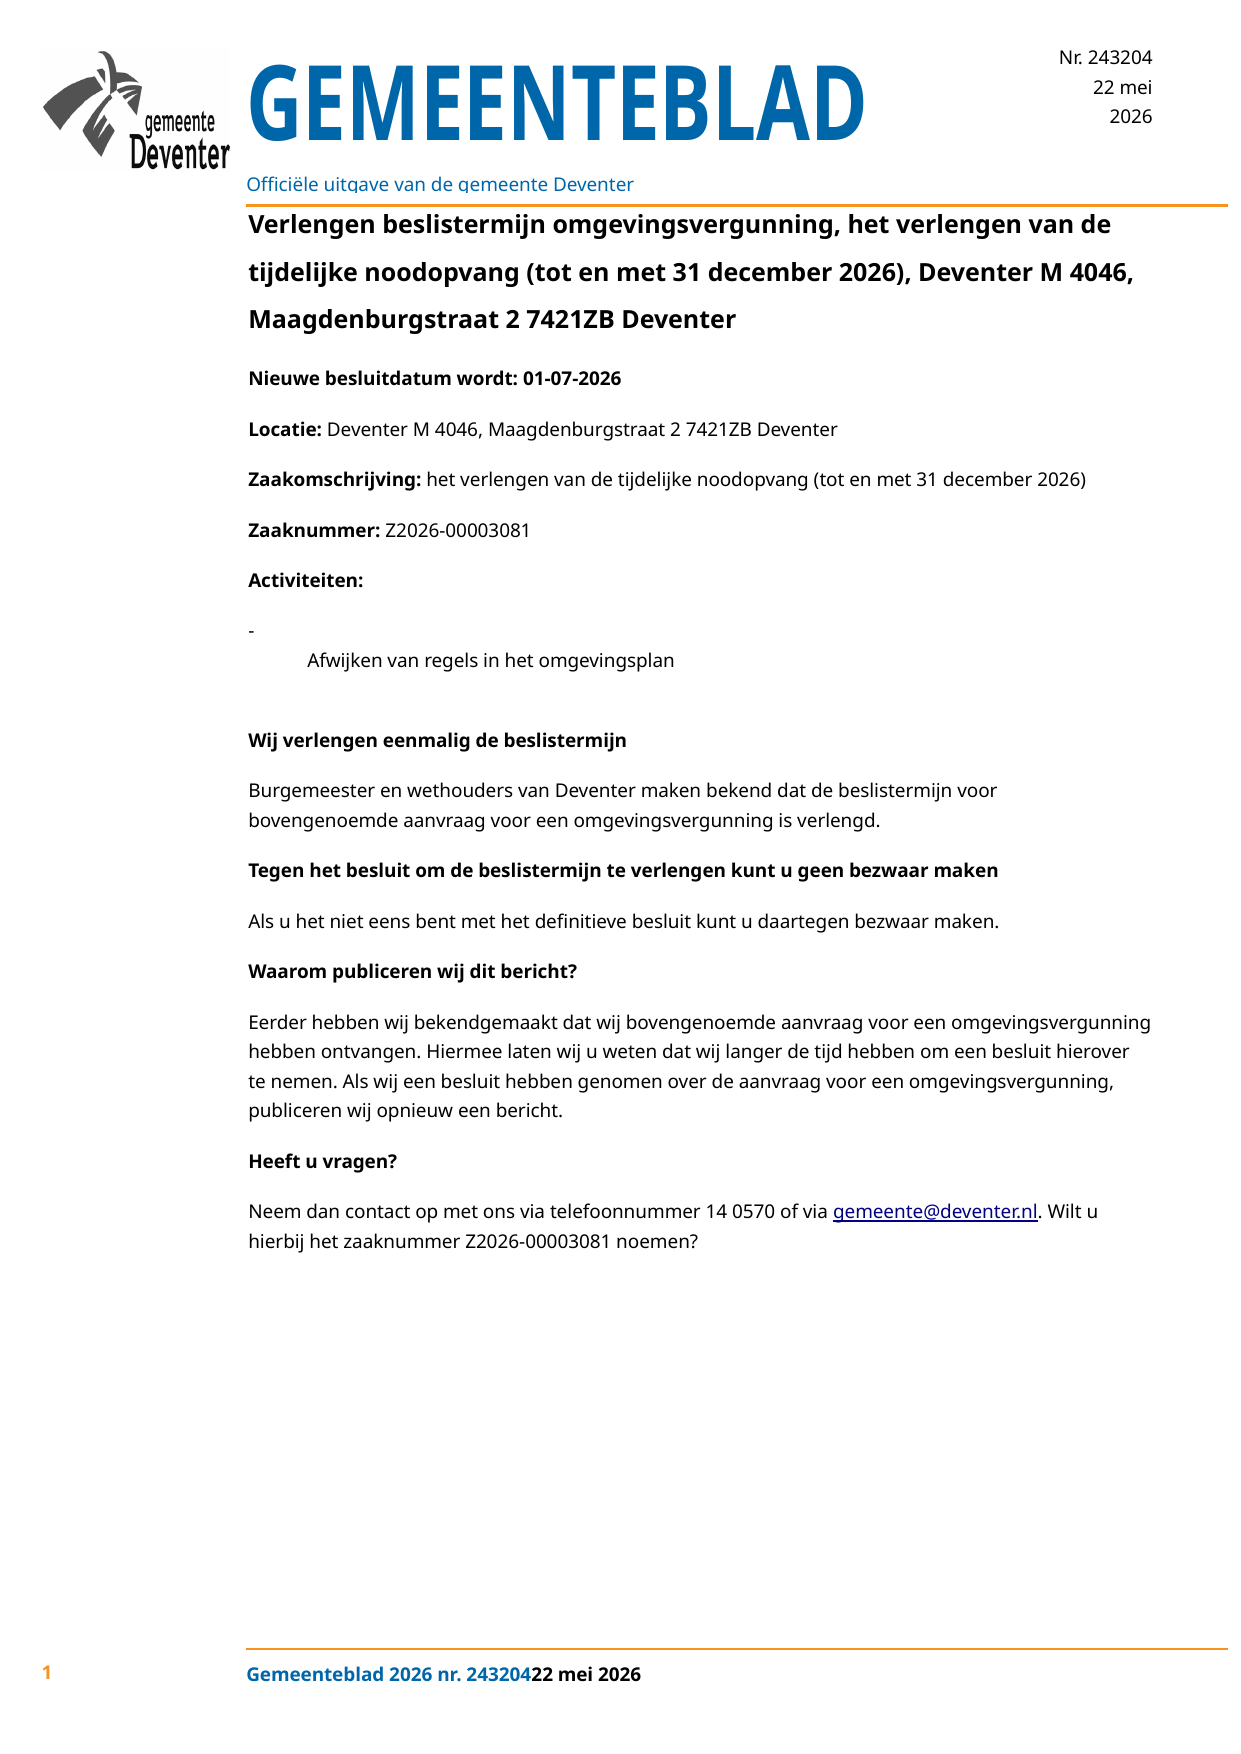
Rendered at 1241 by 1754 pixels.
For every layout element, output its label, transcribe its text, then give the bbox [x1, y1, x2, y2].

text Activiteiten: [248, 567, 1152, 593]
text Nieuwe besluitdatum wordt: 01-07-2026 [248, 366, 1152, 391]
text Eerder hebben wij bekendgemaakt dat wij bovengenoemde aanvraag voor een omgevingsvergunning hebben ontvangen. Hiermee laten wij u weten dat wij langer de tijd hebben om een besluit hierover te nemen. Als wij een besluit hebben genomen over de aanvraag voor een omgevingsvergunning, publiceren wij opnieuw een bericht. [248, 1009, 1152, 1123]
text Locatie: Deventer M 4046, Maagdenburgstraat 2 7421ZB Deventer [248, 416, 1152, 442]
text Neem dan contact op met ons via telefoonnummer 14 0570 of via gemeente@deventer.nl. Wilt u hierbij het zaaknummer Z2026-00003081 noemen? [248, 1198, 1152, 1254]
list Afwijken van regels in het omgevingsplan [248, 647, 1152, 673]
text Als u het niet eens bent met het definitieve besluit kunt u daartegen bezwaar maken. [248, 908, 1152, 934]
text Zaaknummer: Z2026-00003081 [248, 517, 1152, 542]
text Zaakomschrijving: het verlengen van de tijdelijke noodopvang (tot en met 31 december 2026) [248, 466, 1152, 492]
text Tegen het besluit om de beslistermijn te verlengen kunt u geen bezwaar maken [248, 858, 1152, 883]
text Burgemeester en wethouders van Deventer maken bekend dat de beslistermijn voor bovengenoemde aanvraag voor een omgevingsvergunning is verlengd. [248, 778, 1152, 833]
text Waarom publiceren wij dit bericht? [248, 958, 1152, 984]
text Heeft u vragen? [248, 1148, 1152, 1174]
picture [41, 47, 231, 172]
text Verlengen beslistermijn omgevingsvergunning, het verlengen van de tijdelijke noodopvang (tot en met 31 december 2026), Deventer M 4046, Maagdenburgstraat 2 7421ZB Deventer [248, 207, 1152, 336]
text Wij verlengen eenmalig de beslistermijn [248, 727, 1152, 753]
